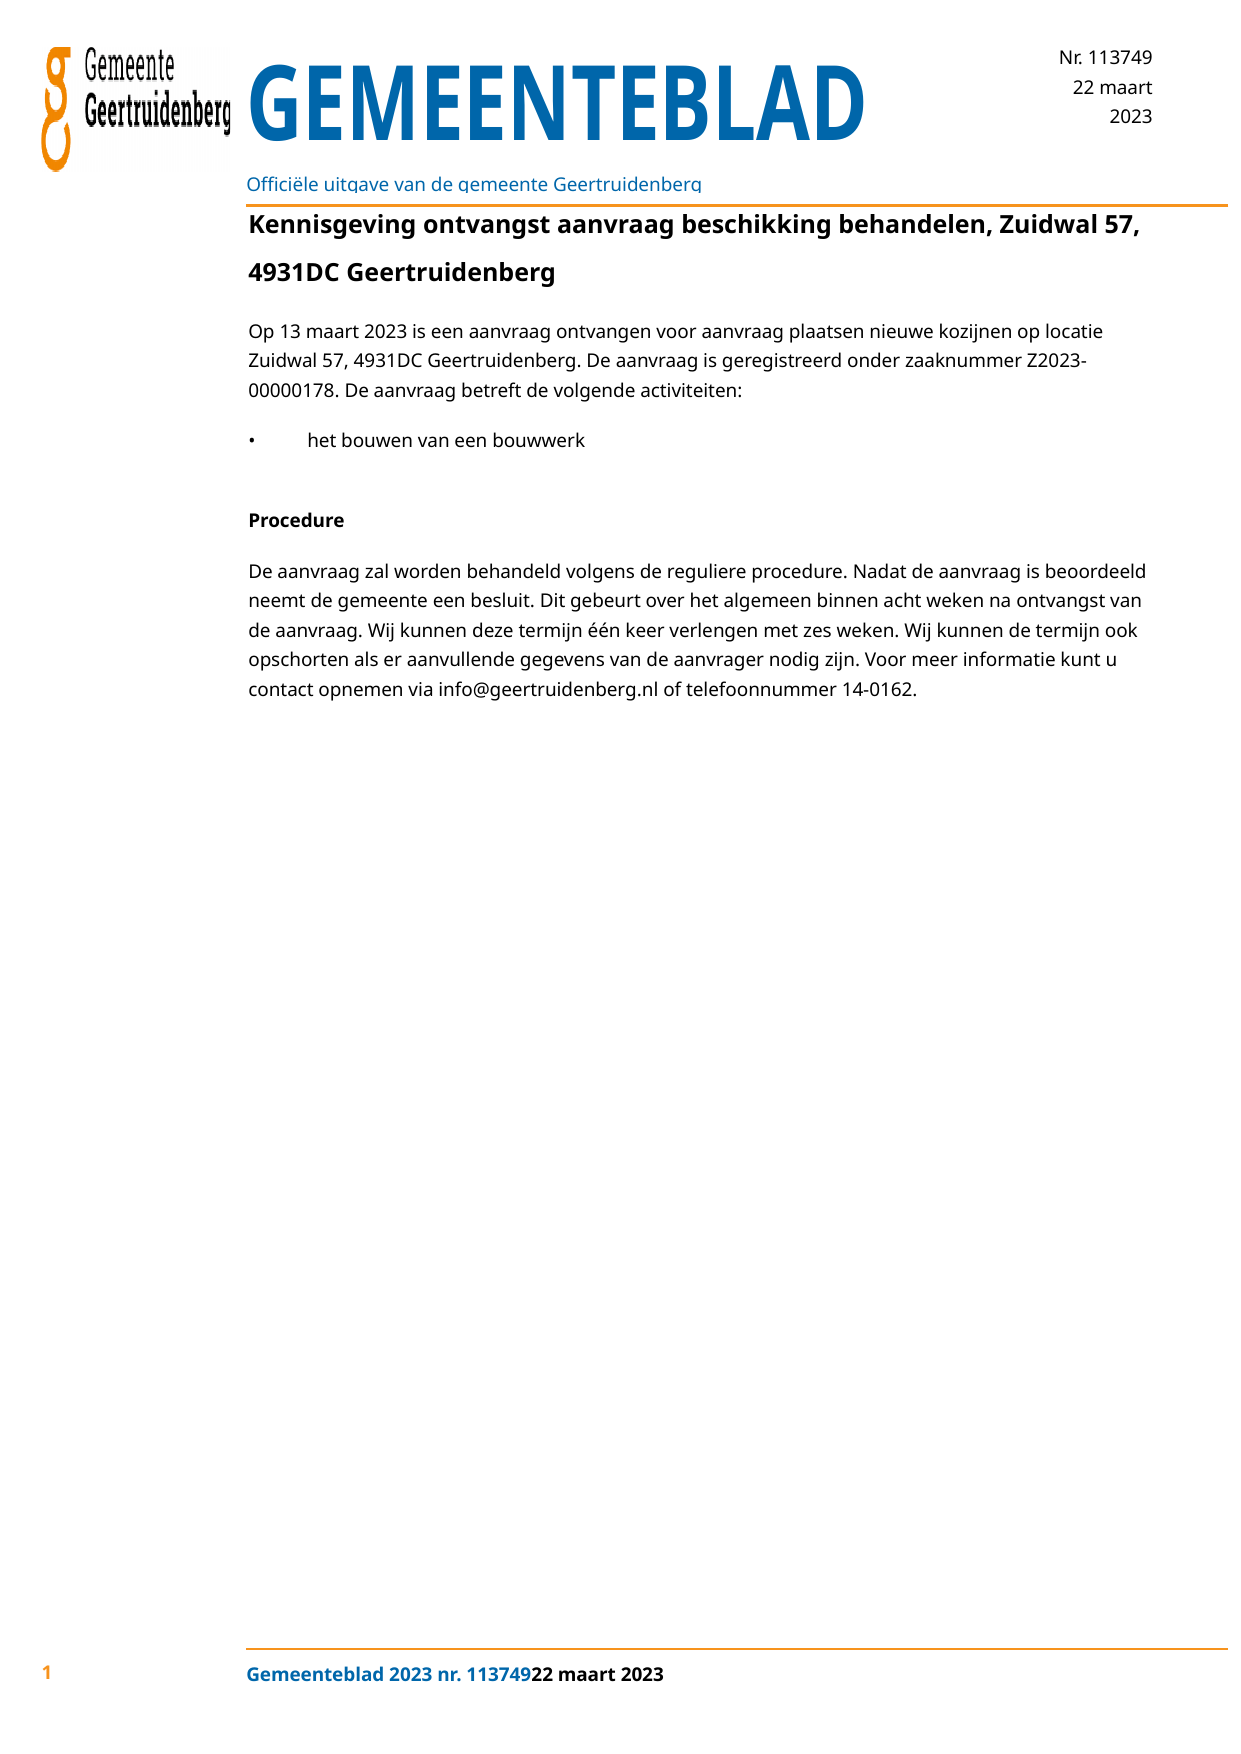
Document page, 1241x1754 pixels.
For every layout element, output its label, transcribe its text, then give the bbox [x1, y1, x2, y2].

text Procedure [248, 507, 1152, 533]
text Op 13 maart 2023 is een aanvraag ontvangen voor aanvraag plaatsen nieuwe kozijnen op locatie Zuidwal 57, 4931DC Geertruidenberg. De aanvraag is geregistreerd onder zaaknummer Z2023-00000178. De aanvraag betreft de volgende activiteiten: [248, 318, 1152, 403]
picture [41, 47, 231, 172]
list het bouwen van een bouwwerk [248, 427, 1152, 453]
text Kennisgeving ontvangst aanvraag beschikking behandelen, Zuidwal 57, 4931DC Geertruidenberg [248, 207, 1152, 288]
text De aanvraag zal worden behandeld volgens de reguliere procedure. Nadat de aanvraag is beoordeeld neemt de gemeente een besluit. Dit gebeurt over het algemeen binnen acht weken na ontvangst van de aanvraag. Wij kunnen deze termijn één keer verlengen met zes weken. Wij kunnen de termijn ook opschorten als er aanvullende gegevens van de aanvrager nodig zijn. Voor meer informatie kunt u contact opnemen via info@geertruidenberg.nl of telefoonnummer 14-0162. [248, 558, 1152, 702]
